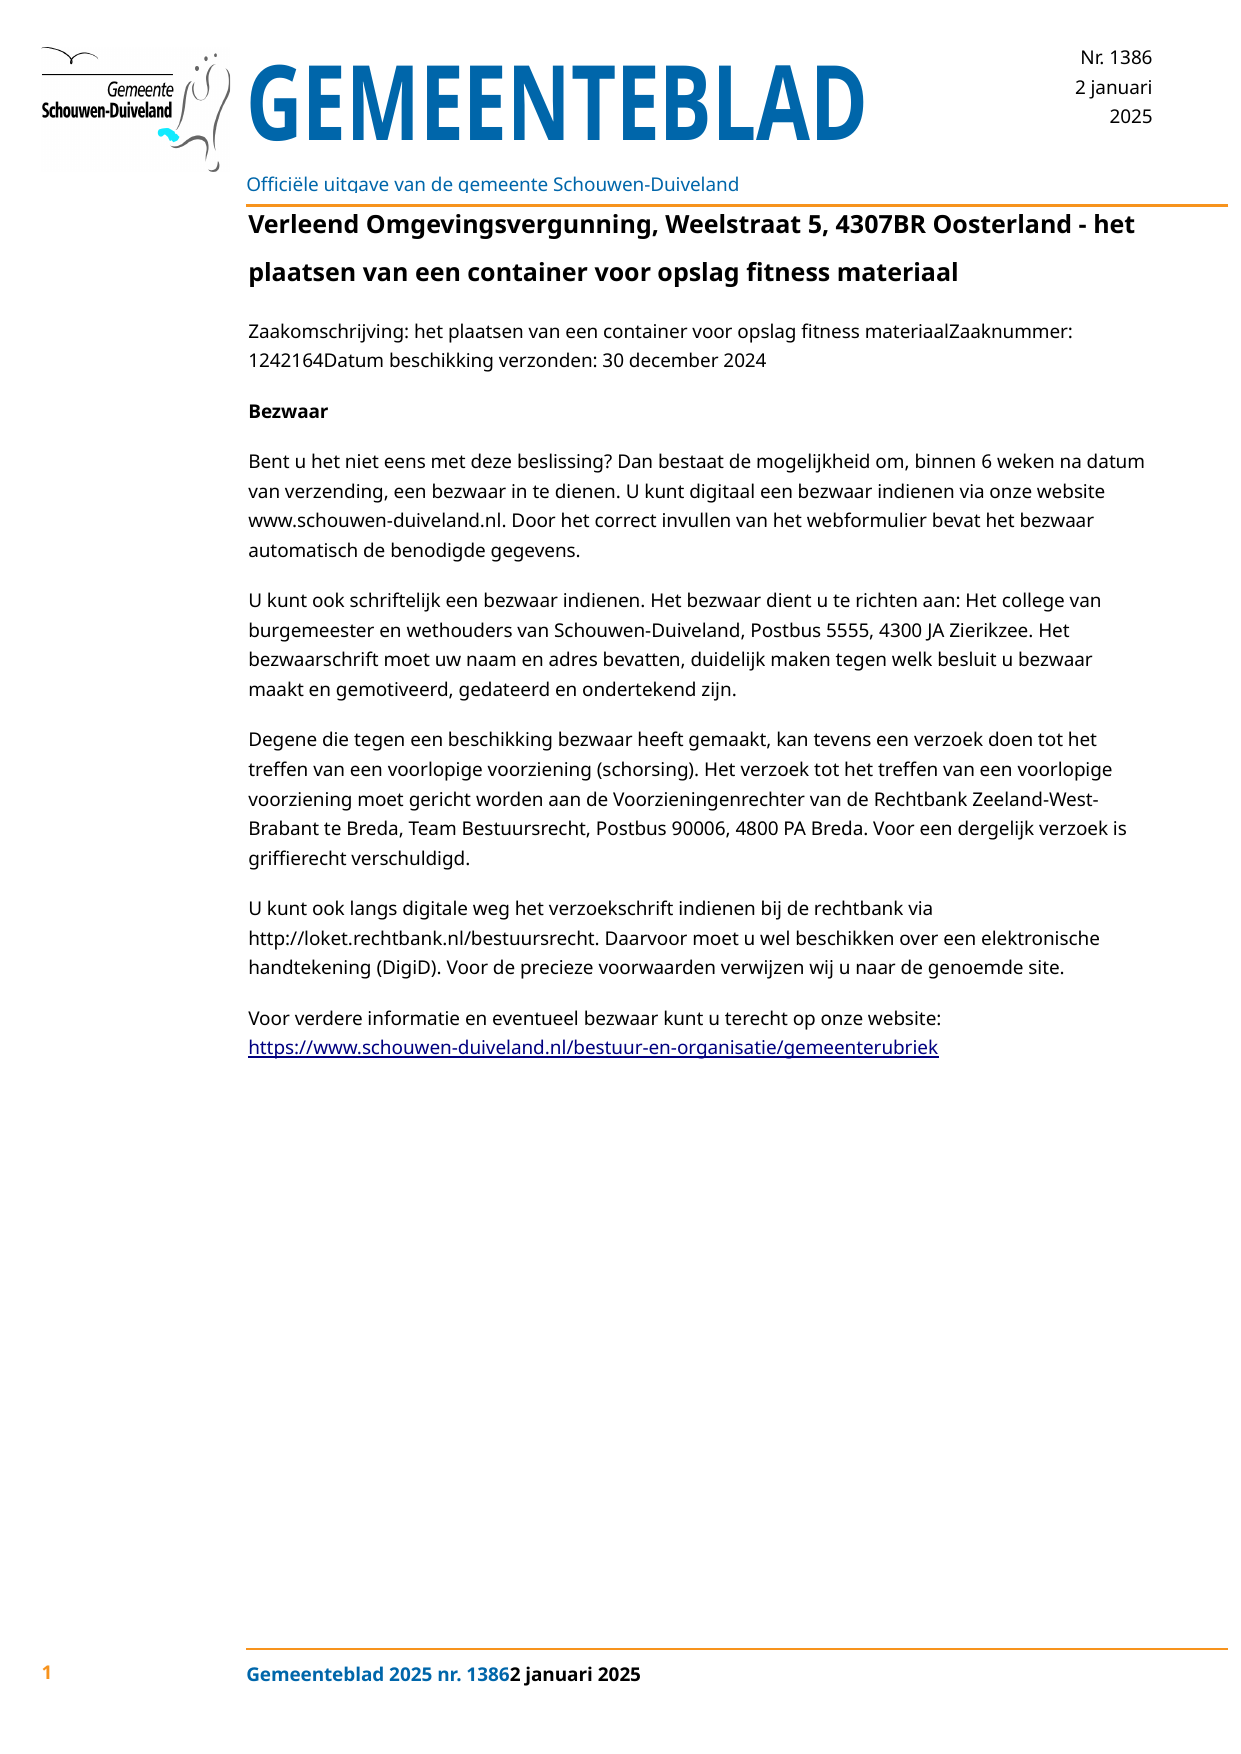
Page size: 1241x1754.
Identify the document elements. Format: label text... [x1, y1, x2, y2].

text Zaakomschrijving: het plaatsen van een container voor opslag fitness materiaalZaaknummer: 1242164Datum beschikking verzonden: 30 december 2024 [248, 318, 1152, 373]
text Voor verdere informatie en eventueel bezwaar kunt u terecht op onze website: https://www.schouwen-duiveland.nl/bestuur-en-organisatie/gemeenterubriek [248, 1005, 1152, 1060]
text U kunt ook langs digitale weg het verzoekschrift indienen bij de rechtbank via http://loket.rechtbank.nl/bestuursrecht. Daarvoor moet u wel beschikken over een elektronische handtekening (DigiD). Voor de precieze voorwaarden verwijzen wij u naar de genoemde site. [248, 895, 1152, 980]
text Verleend Omgevingsvergunning, Weelstraat 5, 4307BR Oosterland - het plaatsen van een container voor opslag fitness materiaal [248, 207, 1152, 288]
text Bezwaar [248, 398, 1152, 424]
text Degene die tegen een beschikking bezwaar heeft gemaakt, kan tevens een verzoek doen tot het treffen van een voorlopige voorziening (schorsing). Het verzoek tot het treffen van een voorlopige voorziening moet gericht worden aan de Voorzieningenrechter van de Rechtbank Zeeland-West-Brabant te Breda, Team Bestuursrecht, Postbus 90006, 4800 PA Breda. Voor een dergelijk verzoek is griffierecht verschuldigd. [248, 727, 1152, 871]
text U kunt ook schriftelijk een bezwaar indienen. Het bezwaar dient u te richten aan: Het college van burgemeester en wethouders van Schouwen-Duiveland, Postbus 5555, 4300 JA Zierikzee. Het bezwaarschrift moet uw naam en adres bevatten, duidelijk maken tegen welk besluit u bezwaar maakt en gemotiveerd, gedateerd en ondertekend zijn. [248, 587, 1152, 702]
text Bent u het niet eens met deze beslissing? Dan bestaat de mogelijkheid om, binnen 6 weken na datum van verzending, een bezwaar in te dienen. U kunt digitaal een bezwaar indienen via onze website www.schouwen-duiveland.nl. Door het correct invullen van het webformulier bevat het bezwaar automatisch de benodigde gegevens. [248, 448, 1152, 563]
picture [41, 47, 231, 172]
